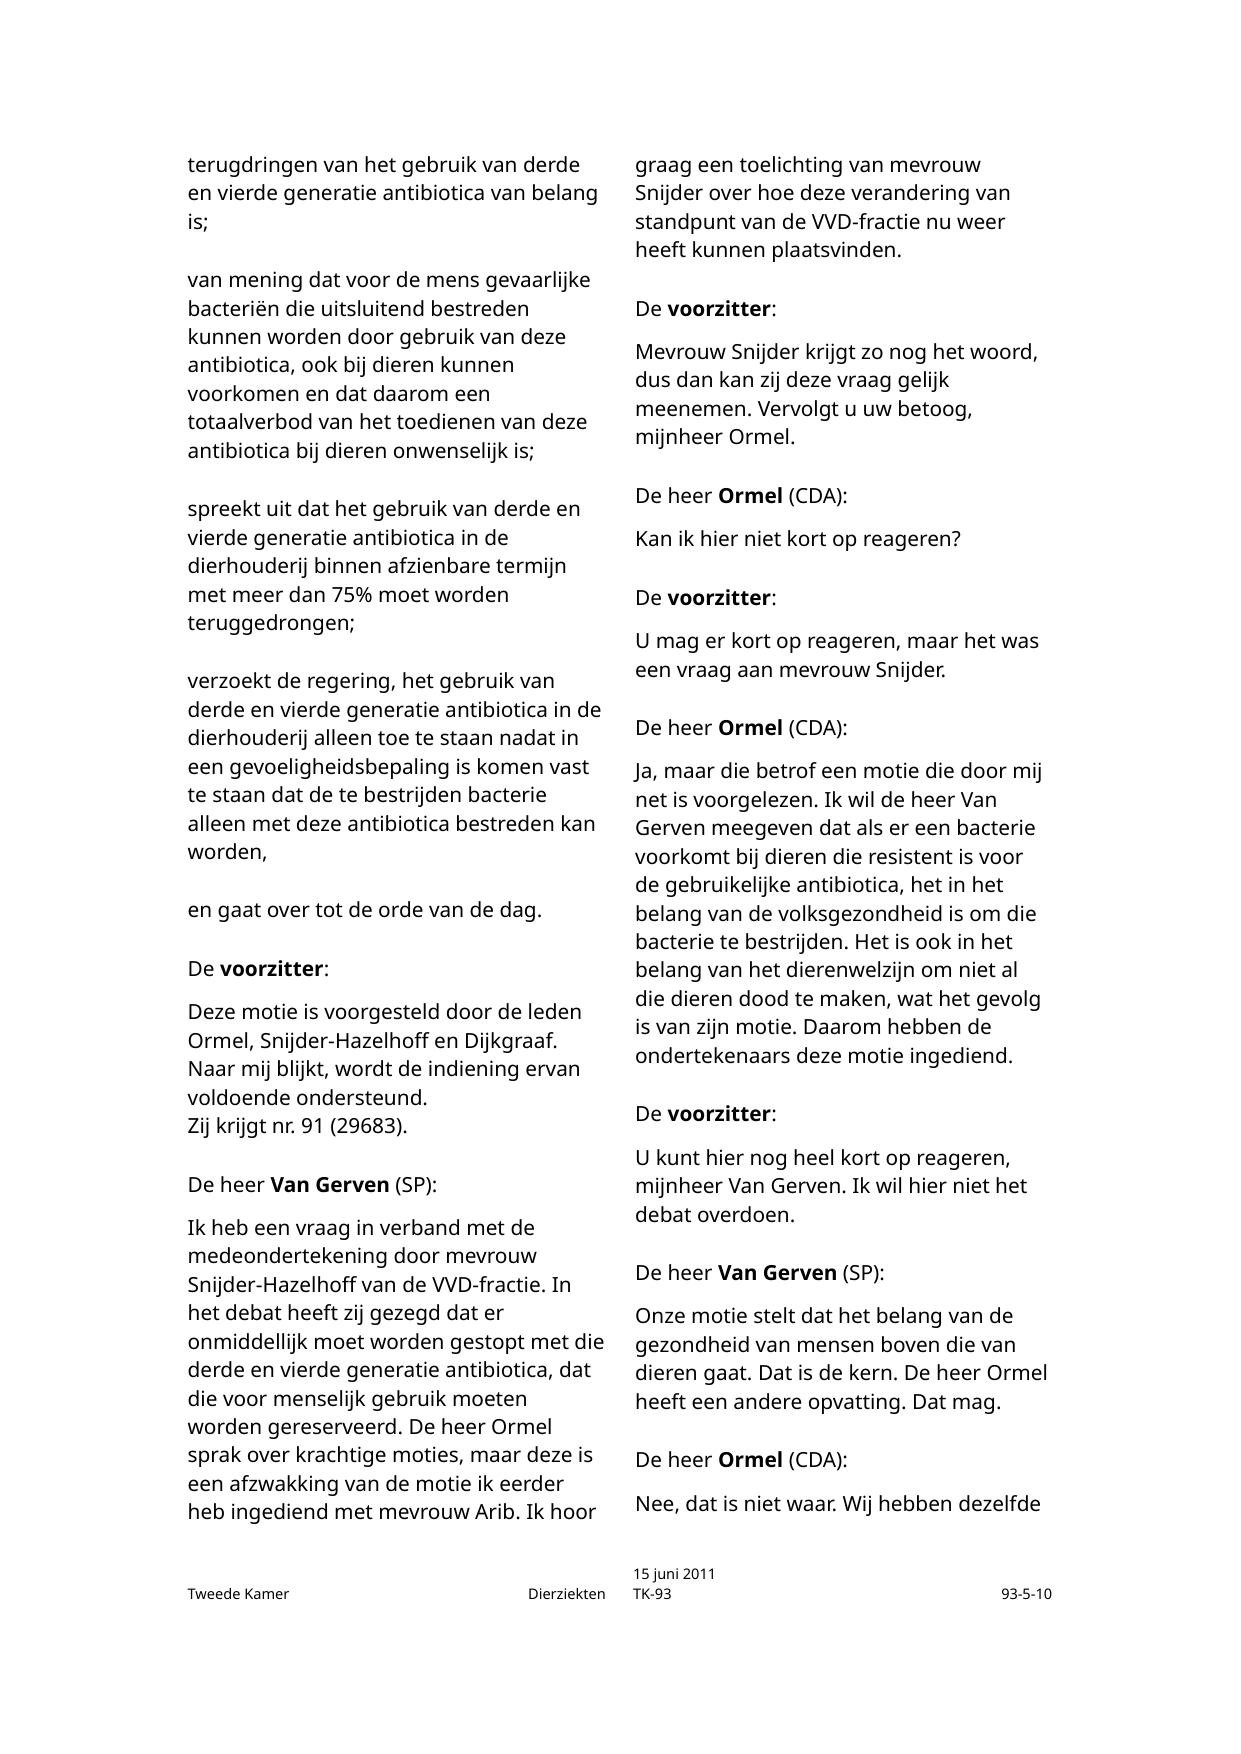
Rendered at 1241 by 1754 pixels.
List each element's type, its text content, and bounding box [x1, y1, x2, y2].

text Zij krijgt nr. 91 (29683). [187, 1111, 605, 1140]
text verzoekt de regering, het gebruik van derde en vierde generatie antibiotica in de dierhouderij alleen toe te staan nadat in een gevoeligheidsbepaling is komen vast te staan dat de te bestrijden bacterie alleen met deze antibiotica bestreden kan worden, [187, 667, 605, 866]
text De heer Ormel (CDA): [635, 481, 1053, 509]
text Mevrouw Snijder krijgt zo nog het woord, dus dan kan zij deze vraag gelijk meenemen. Vervolgt u uw betoog, mijnheer Ormel. [635, 337, 1053, 451]
text Ik heb een vraag in verband met de medeondertekening door mevrouw Snijder-Hazelhoff van de VVD-fractie. In het debat heeft zij gezegd dat er onmiddellijk moet worden gestopt met die derde en vierde generatie antibiotica, dat die voor menselijk gebruik moeten worden gereserveerd. De heer Ormel sprak over krachtige moties, maar deze is een afzwakking van de motie ik eerder heb ingediend met mevrouw Arib. Ik hoor [187, 1213, 605, 1526]
text U kunt hier nog heel kort op reageren, mijnheer Van Gerven. Ik wil hier niet het debat overdoen. [635, 1143, 1053, 1228]
text van mening dat voor de mens gevaarlijke bacteriën die uitsluitend bestreden kunnen worden door gebruik van deze antibiotica, ook bij dieren kunnen voorkomen en dat daarom een totaalverbod van het toedienen van deze antibiotica bij dieren onwenselijk is; [187, 265, 605, 464]
text De voorzitter: [635, 583, 1053, 611]
text spreekt uit dat het gebruik van derde en vierde generatie antibiotica in de dierhouderij binnen afzienbare termijn met meer dan 75% moet worden teruggedrongen; [187, 494, 605, 637]
text terugdringen van het gebruik van derde en vierde generatie antibiotica van belang is; [187, 150, 605, 235]
text Deze motie is voorgesteld door de leden Ormel, Snijder-Hazelhoff en Dijkgraaf. Naar mij blijkt, wordt de indiening ervan voldoende ondersteund. [187, 997, 605, 1111]
text Ja, maar die betrof een motie die door mij net is voorgelezen. Ik wil de heer Van Gerven meegeven dat als er een bacterie voorkomt bij dieren die resistent is voor de gebruikelijke antibiotica, het in het belang van de volksgezondheid is om die bacterie te bestrijden. Het is ook in het belang van het dierenwelzijn om niet al die dieren dood te maken, wat het gevolg is van zijn motie. Daarom hebben de ondertekenaars deze motie ingediend. [635, 757, 1053, 1069]
text Nee, dat is niet waar. Wij hebben dezelfde [635, 1489, 1053, 1517]
text De heer Van Gerven (SP): [635, 1258, 1053, 1287]
text Kan ik hier niet kort op reageren? [635, 524, 1053, 553]
text De voorzitter: [635, 1099, 1053, 1128]
text De voorzitter: [635, 294, 1053, 322]
text De voorzitter: [187, 954, 605, 982]
text U mag er kort op reageren, maar het was een vraag aan mevrouw Snijder. [635, 626, 1053, 683]
text De heer Ormel (CDA): [635, 1445, 1053, 1474]
text graag een toelichting van mevrouw Snijder over hoe deze verandering van standpunt van de VVD-fractie nu weer heeft kunnen plaatsvinden. [635, 150, 1053, 264]
text en gaat over tot de orde van de dag. [187, 896, 605, 924]
text De heer Van Gerven (SP): [187, 1170, 605, 1198]
text Onze motie stelt dat het belang van de gezondheid van mensen boven die van dieren gaat. Dat is de kern. De heer Ormel heeft een andere opvatting. Dat mag. [635, 1302, 1053, 1415]
text De heer Ormel (CDA): [635, 713, 1053, 742]
